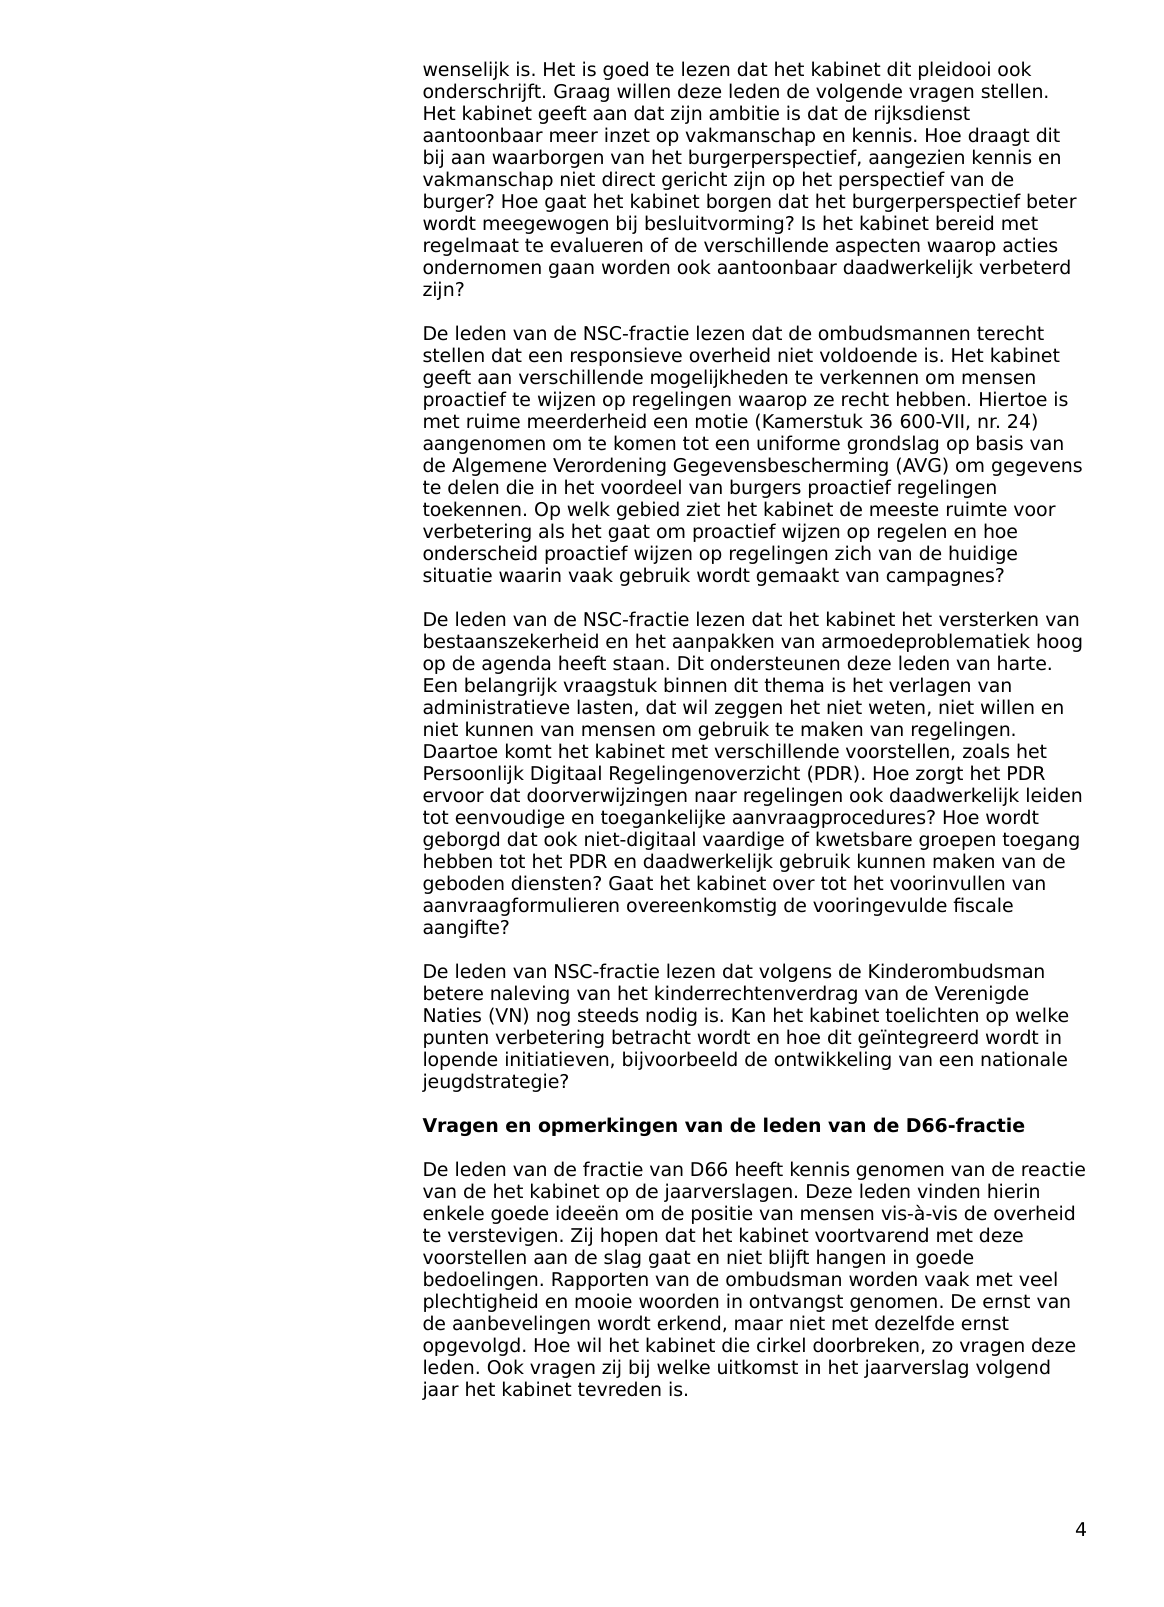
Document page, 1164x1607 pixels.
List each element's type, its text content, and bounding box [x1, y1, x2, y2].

subtitle Vragen en opmerkingen van de leden van de D66-fractie [422, 1115, 1087, 1137]
text De leden van de fractie van D66 heeft kennis genomen van de reactie van de het kabinet op de jaarverslagen. Deze leden vinden hierin enkele goede ideeën om de positie van mensen vis-à-vis de overheid te verstevigen. Zij hopen dat het kabinet voortvarend met deze voorstellen aan de slag gaat en niet blijft hangen in goede bedoelingen. Rapporten van de ombudsman worden vaak met veel plechtigheid en mooie woorden in ontvangst genomen. De ernst van de aanbevelingen wordt erkend, maar niet met dezelfde ernst opgevolgd. Hoe wil het kabinet die cirkel doorbreken, zo vragen deze leden. Ook vragen zij bij welke uitkomst in het jaarverslag volgend jaar het kabinet tevreden is. [422, 1159, 1087, 1401]
text De leden van NSC-fractie lezen dat volgens de Kinderombudsman betere naleving van het kinderrechtenverdrag van de Verenigde Naties (VN) nog steeds nodig is. Kan het kabinet toelichten op welke punten verbetering betracht wordt en hoe dit geïntegreerd wordt in lopende initiatieven, bijvoorbeeld de ontwikkeling van een nationale jeugdstrategie? [422, 961, 1087, 1093]
text De leden van de NSC-fractie lezen dat het kabinet het versterken van bestaanszekerheid en het aanpakken van armoedeproblematiek hoog op de agenda heeft staan. Dit ondersteunen deze leden van harte. Een belangrijk vraagstuk binnen dit thema is het verlagen van administratieve lasten, dat wil zeggen het niet weten, niet willen en niet kunnen van mensen om gebruik te maken van regelingen. Daartoe komt het kabinet met verschillende voorstellen, zoals het Persoonlijk Digitaal Regelingenoverzicht (PDR). Hoe zorgt het PDR ervoor dat doorverwijzingen naar regelingen ook daadwerkelijk leiden tot eenvoudige en toegankelijke aanvraagprocedures? Hoe wordt geborgd dat ook niet-digitaal vaardige of kwetsbare groepen toegang hebben tot het PDR en daadwerkelijk gebruik kunnen maken van de geboden diensten? Gaat het kabinet over tot het voorinvullen van aanvraagformulieren overeenkomstig de vooringevulde fiscale aangifte? [422, 609, 1087, 939]
text wenselijk is. Het is goed te lezen dat het kabinet dit pleidooi ook onderschrijft. Graag willen deze leden de volgende vragen stellen. Het kabinet geeft aan dat zijn ambitie is dat de rijksdienst aantoonbaar meer inzet op vakmanschap en kennis. Hoe draagt dit bij aan waarborgen van het burgerperspectief, aangezien kennis en vakmanschap niet direct gericht zijn op het perspectief van de burger? Hoe gaat het kabinet borgen dat het burgerperspectief beter wordt meegewogen bij besluitvorming? Is het kabinet bereid met regelmaat te evalueren of de verschillende aspecten waarop acties ondernomen gaan worden ook aantoonbaar daadwerkelijk verbeterd zijn? [422, 59, 1087, 301]
text De leden van de NSC-fractie lezen dat de ombudsmannen terecht stellen dat een responsieve overheid niet voldoende is. Het kabinet geeft aan verschillende mogelijkheden te verkennen om mensen proactief te wijzen op regelingen waarop ze recht hebben. Hiertoe is met ruime meerderheid een motie (Kamerstuk 36 600-VII, nr. 24) aangenomen om te komen tot een uniforme grondslag op basis van de Algemene Verordening Gegevensbescherming (AVG) om gegevens te delen die in het voordeel van burgers proactief regelingen toekennen. Op welk gebied ziet het kabinet de meeste ruimte voor verbetering als het gaat om proactief wijzen op regelen en hoe onderscheid proactief wijzen op regelingen zich van de huidige situatie waarin vaak gebruik wordt gemaakt van campagnes? [422, 323, 1087, 587]
